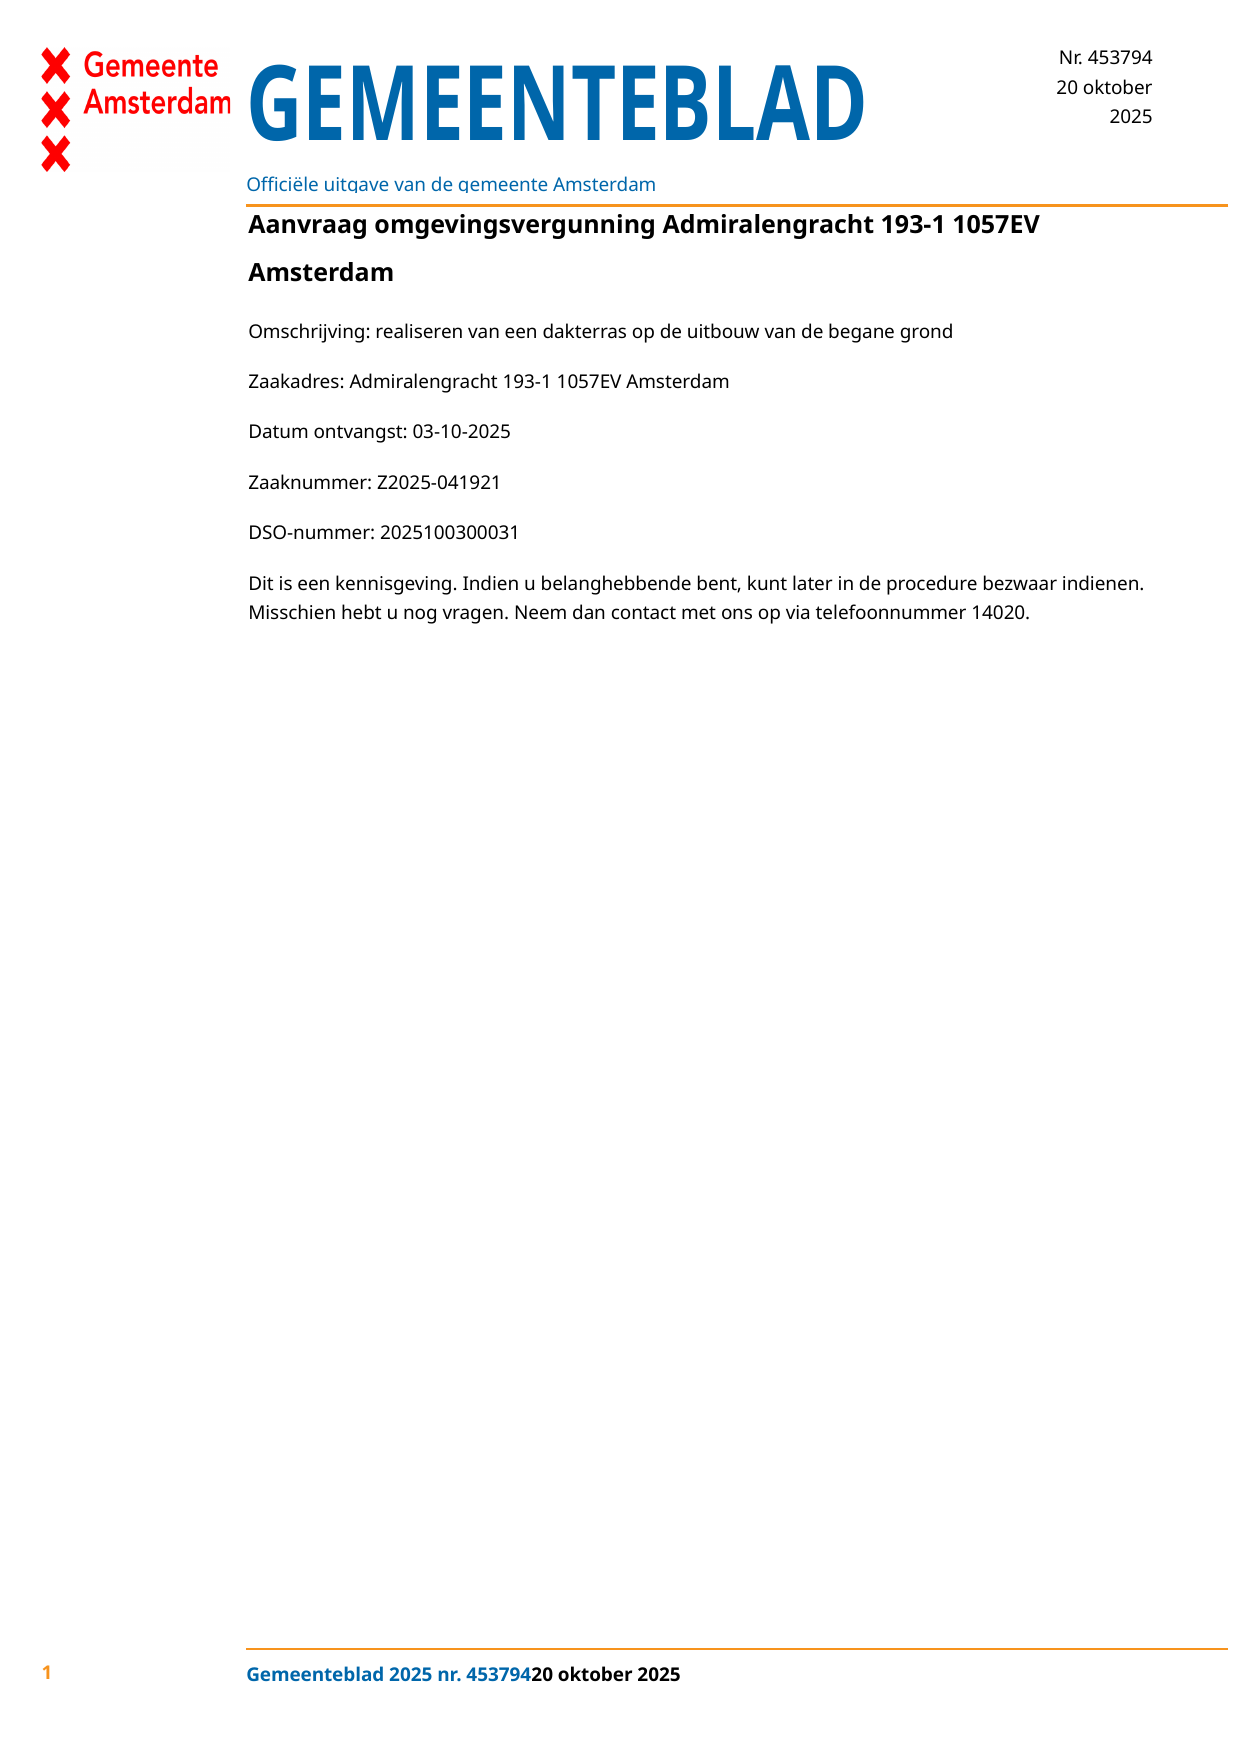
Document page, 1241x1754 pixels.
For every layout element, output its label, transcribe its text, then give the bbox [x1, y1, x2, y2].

text Omschrijving: realiseren van een dakterras op de uitbouw van de begane grond [248, 318, 1152, 344]
text Zaaknummer: Z2025-041921 [248, 469, 1152, 495]
text DSO-nummer: 2025100300031 [248, 519, 1152, 545]
text Datum ontvangst: 03-10-2025 [248, 419, 1152, 444]
text Dit is een kennisgeving. Indien u belanghebbende bent, kunt later in de procedure bezwaar indienen. Misschien hebt u nog vragen. Neem dan contact met ons op via telefoonnummer 14020. [248, 570, 1152, 625]
text Zaakadres: Admiralengracht 193-1 1057EV Amsterdam [248, 368, 1152, 394]
picture [41, 47, 231, 172]
text Aanvraag omgevingsvergunning Admiralengracht 193-1 1057EV Amsterdam [248, 207, 1152, 288]
